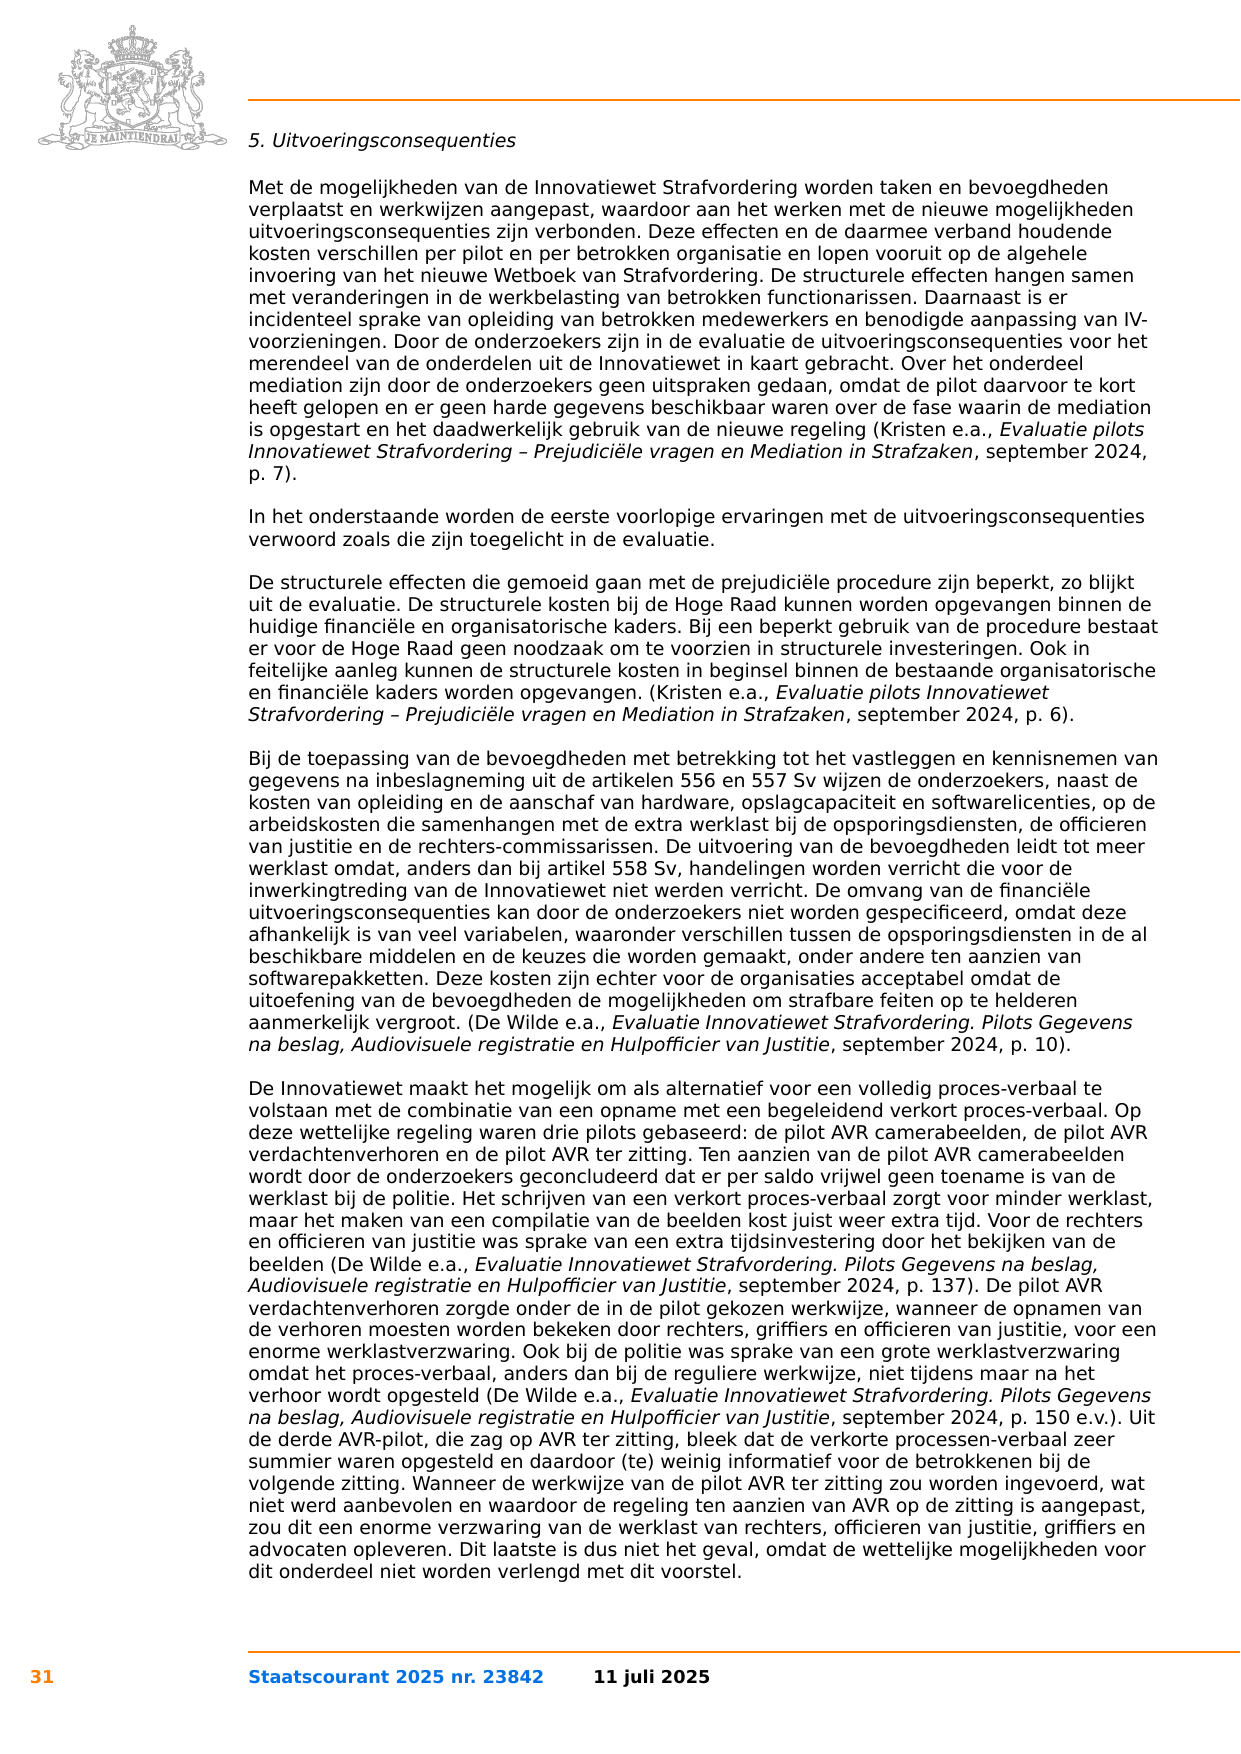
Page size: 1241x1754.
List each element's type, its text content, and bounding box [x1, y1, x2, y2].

text De Innovatiewet maakt het mogelijk om als alternatief voor een volledig proces-verbaal te volstaan met de combinatie van een opname met een begeleidend verkort proces-verbaal. Op deze wettelijke regeling waren drie pilots gebaseerd: de pilot AVR camerabeelden, de pilot AVR verdachtenverhoren en de pilot AVR ter zitting. Ten aanzien van de pilot AVR camerabeelden wordt door de onderzoekers geconcludeerd dat er per saldo vrijwel geen toename is van de werklast bij de politie. Het schrijven van een verkort proces-verbaal zorgt voor minder werklast, maar het maken van een compilatie van de beelden kost juist weer extra tijd. Voor de rechters en officieren van justitie was sprake van een extra tijdsinvestering door het bekijken van de beelden (De Wilde e.a., Evaluatie Innovatiewet Strafvordering. Pilots Gegevens na beslag, Audiovisuele registratie en Hulpofficier van Justitie, september 2024, p. 137). De pilot AVR verdachtenverhoren zorgde onder de in de pilot gekozen werkwijze, wanneer de opnamen van de verhoren moesten worden bekeken door rechters, griffiers en officieren van justitie, voor een enorme werklastverzwaring. Ook bij de politie was sprake van een grote werklastverzwaring omdat het proces-verbaal, anders dan bij de reguliere werkwijze, niet tijdens maar na het verhoor wordt opgesteld (De Wilde e.a., Evaluatie Innovatiewet Strafvordering. Pilots Gegevens na beslag, Audiovisuele registratie en Hulpofficier van Justitie, september 2024, p. 150 e.v.). Uit de derde AVR-pilot, die zag op AVR ter zitting, bleek dat de verkorte processen-verbaal zeer summier waren opgesteld en daardoor (te) weinig informatief voor de betrokkenen bij de volgende zitting. Wanneer de werkwijze van de pilot AVR ter zitting zou worden ingevoerd, wat niet werd aanbevolen en waardoor de regeling ten aanzien van AVR op de zitting is aangepast, zou dit een enorme verzwaring van de werklast van rechters, officieren van justitie, griffiers en advocaten opleveren. Dit laatste is dus niet het geval, omdat de wettelijke mogelijkheden voor dit onderdeel niet worden verlengd met dit voorstel. [248, 1078, 1163, 1583]
text In het onderstaande worden de eerste voorlopige ervaringen met de uitvoeringsconsequenties verwoord zoals die zijn toegelicht in de evaluatie. [248, 506, 1163, 550]
text Met de mogelijkheden van de Innovatiewet Strafvordering worden taken en bevoegdheden verplaatst en werkwijzen aangepast, waardoor aan het werken met de nieuwe mogelijkheden uitvoeringsconsequenties zijn verbonden. Deze effecten en de daarmee verband houdende kosten verschillen per pilot en per betrokken organisatie en lopen vooruit op de algehele invoering van het nieuwe Wetboek van Strafvordering. De structurele effecten hangen samen met veranderingen in de werkbelasting van betrokken functionarissen. Daarnaast is er incidenteel sprake van opleiding van betrokken medewerkers en benodigde aanpassing van IV-voorzieningen. Door de onderzoekers zijn in de evaluatie de uitvoeringsconsequenties voor het merendeel van de onderdelen uit de Innovatiewet in kaart gebracht. Over het onderdeel mediation zijn door de onderzoekers geen uitspraken gedaan, omdat de pilot daarvoor te kort heeft gelopen en er geen harde gegevens beschikbaar waren over de fase waarin de mediation is opgestart en het daadwerkelijk gebruik van de nieuwe regeling (Kristen e.a., Evaluatie pilots Innovatiewet Strafvordering – Prejudiciële vragen en Mediation in Strafzaken, september 2024, p. 7). [248, 177, 1163, 484]
text De structurele effecten die gemoeid gaan met de prejudiciële procedure zijn beperkt, zo blijkt uit de evaluatie. De structurele kosten bij de Hoge Raad kunnen worden opgevangen binnen de huidige financiële en organisatorische kaders. Bij een beperkt gebruik van de procedure bestaat er voor de Hoge Raad geen noodzaak om te voorzien in structurele investeringen. Ook in feitelijke aanleg kunnen de structurele kosten in beginsel binnen de bestaande organisatorische en financiële kaders worden opgevangen. (Kristen e.a., Evaluatie pilots Innovatiewet Strafvordering – Prejudiciële vragen en Mediation in Strafzaken, september 2024, p. 6). [248, 572, 1163, 726]
text Bij de toepassing van de bevoegdheden met betrekking tot het vastleggen en kennisnemen van gegevens na inbeslagneming uit de artikelen 556 en 557 Sv wijzen de onderzoekers, naast de kosten van opleiding en de aanschaf van hardware, opslagcapaciteit en softwarelicenties, op de arbeidskosten die samenhangen met de extra werklast bij de opsporingsdiensten, de officieren van justitie en de rechters-commissarissen. De uitvoering van de bevoegdheden leidt tot meer werklast omdat, anders dan bij artikel 558 Sv, handelingen worden verricht die voor de inwerkingtreding van de Innovatiewet niet werden verricht. De omvang van de financiële uitvoeringsconsequenties kan door de onderzoekers niet worden gespecificeerd, omdat deze afhankelijk is van veel variabelen, waaronder verschillen tussen de opsporingsdiensten in de al beschikbare middelen en de keuzes die worden gemaakt, onder andere ten aanzien van softwarepakketten. Deze kosten zijn echter voor de organisaties acceptabel omdat de uitoefening van de bevoegdheden de mogelijkheden om strafbare feiten op te helderen aanmerkelijk vergroot. (De Wilde e.a., Evaluatie Innovatiewet Strafvordering. Pilots Gegevens na beslag, Audiovisuele registratie en Hulpofficier van Justitie, september 2024, p. 10). [248, 748, 1163, 1056]
subtitle 5. Uitvoeringsconsequenties [248, 130, 1163, 152]
picture [38, 25, 227, 150]
